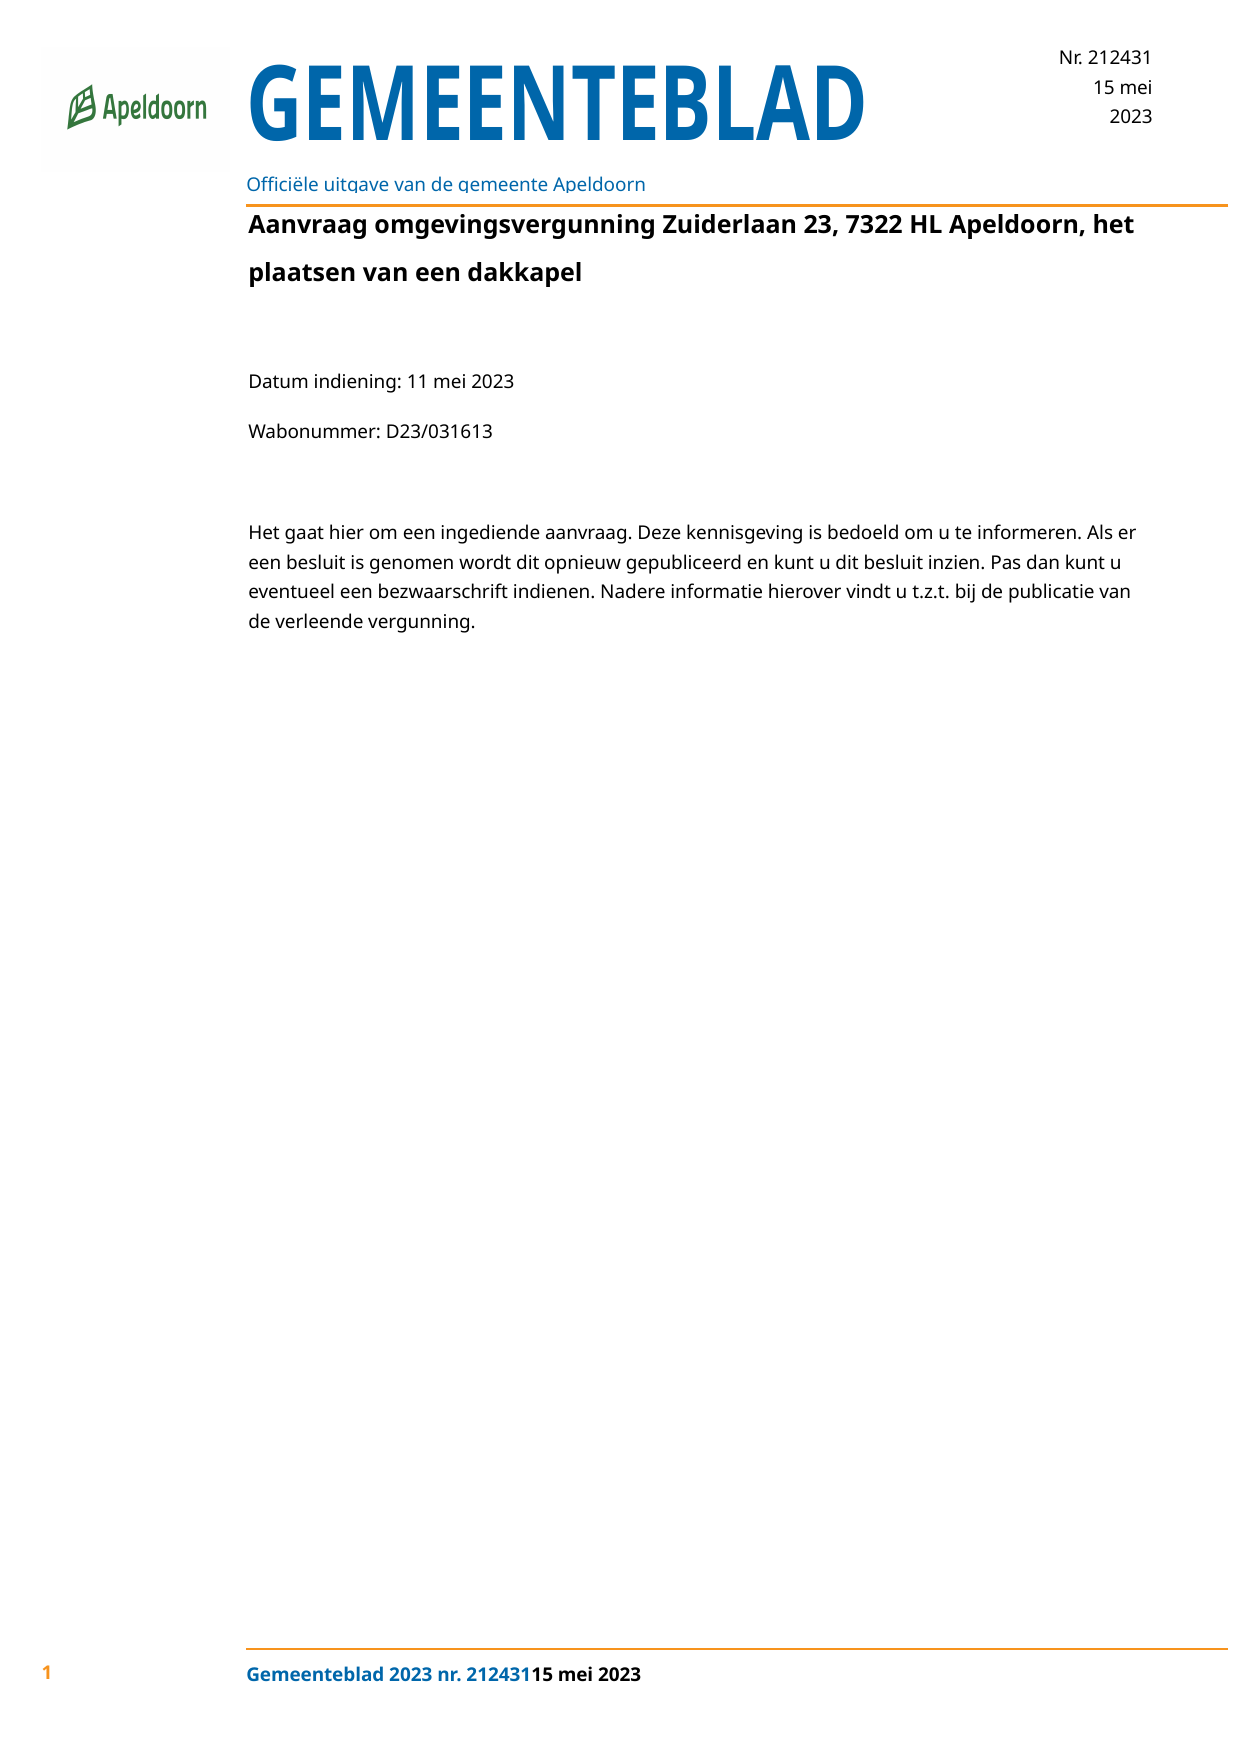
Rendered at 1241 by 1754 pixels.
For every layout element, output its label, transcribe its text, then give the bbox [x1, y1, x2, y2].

text Aanvraag omgevingsvergunning Zuiderlaan 23, 7322 HL Apeldoorn, het plaatsen van een dakkapel [248, 207, 1152, 288]
text Het gaat hier om een ingediende aanvraag. Deze kennisgeving is bedoeld om u te informeren. Als er een besluit is genomen wordt dit opnieuw gepubliceerd en kunt u dit besluit inzien. Pas dan kunt u eventueel een bezwaarschrift indienen. Nadere informatie hierover vindt u t.z.t. bij de publicatie van de verleende vergunning. [248, 519, 1152, 634]
text Datum indiening: 11 mei 2023 [248, 368, 1152, 394]
text Wabonummer: D23/031613 [248, 419, 1152, 444]
picture [41, 47, 231, 172]
